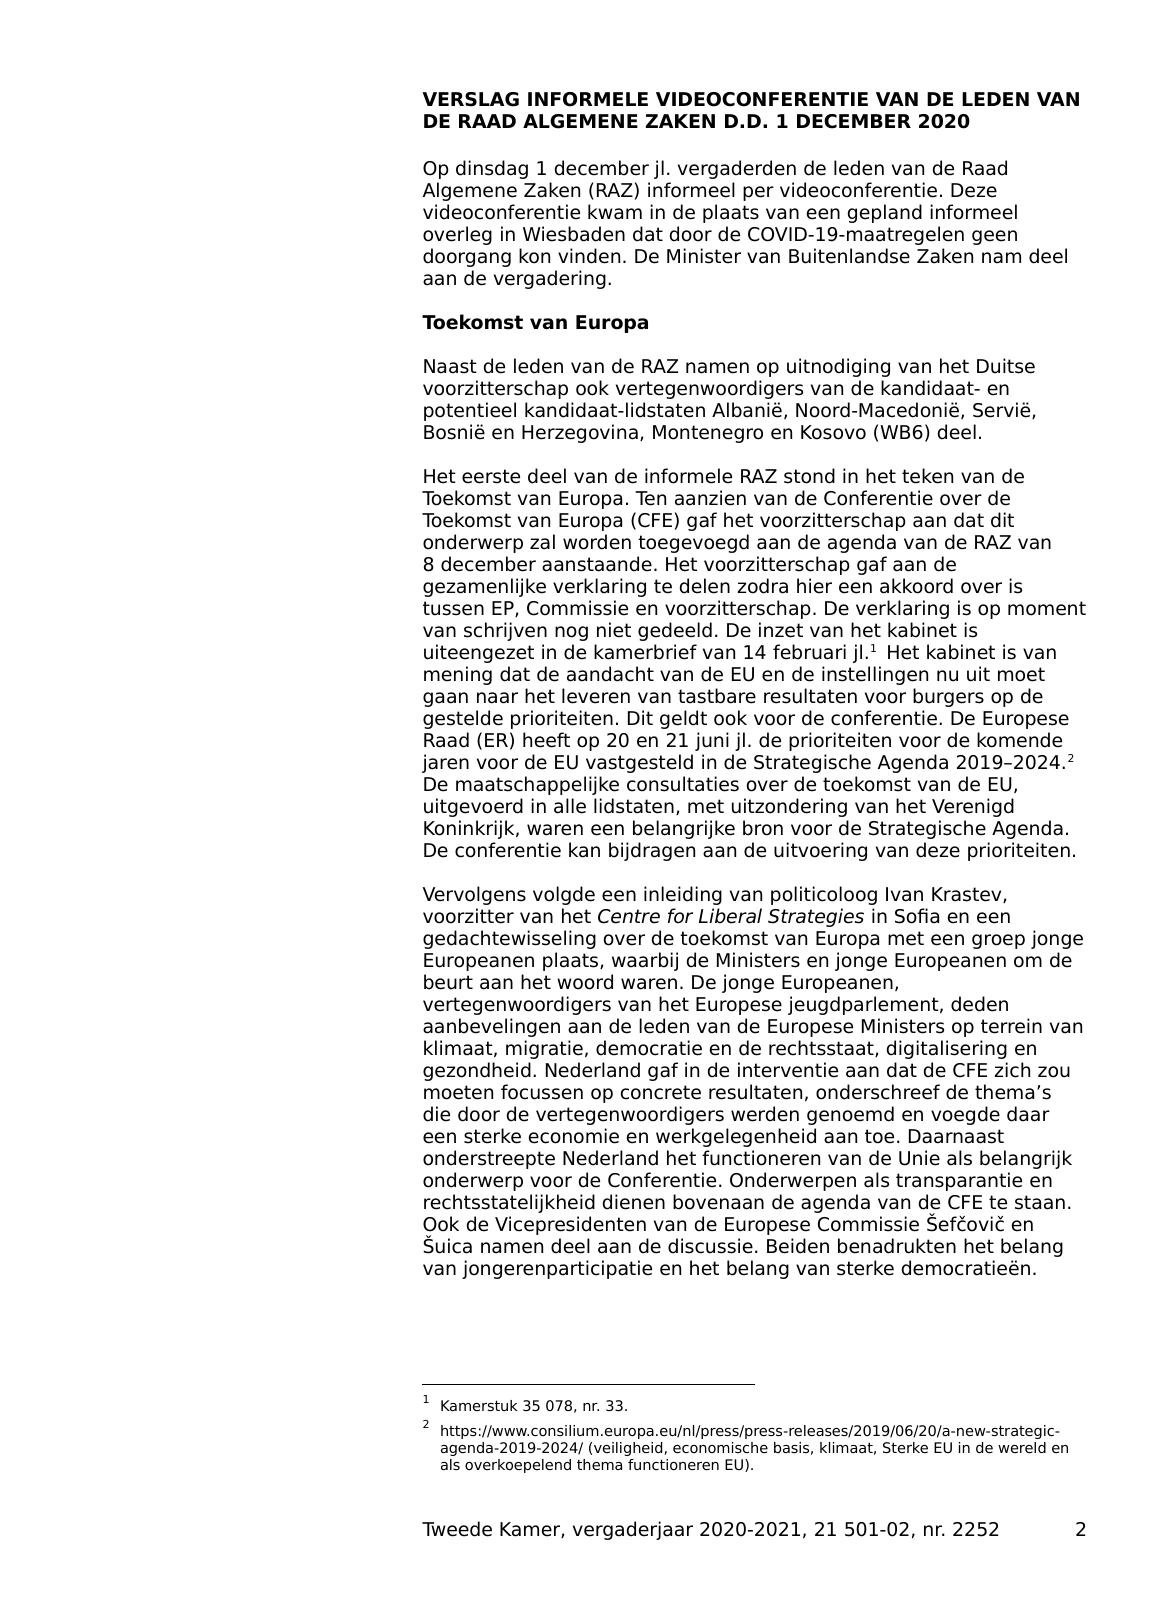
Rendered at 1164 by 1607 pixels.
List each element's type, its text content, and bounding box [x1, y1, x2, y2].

text Kamerstuk 35 078, nr. 33. [422, 1393, 1087, 1416]
subtitle VERSLAG INFORMELE VIDEOCONFERENTIE VAN DE LEDEN VAN DE RAAD ALGEMENE ZAKEN D.D. 1 DECEMBER 2020 [422, 89, 1087, 133]
text Vervolgens volgde een inleiding van politicoloog Ivan Krastev, voorzitter van het Centre for Liberal Strategies in Sofia en een gedachtewisseling over de toekomst van Europa met een groep jonge Europeanen plaats, waarbij de Ministers en jonge Europeanen om de beurt aan het woord waren. De jonge Europeanen, vertegenwoordigers van het Europese jeugdparlement, deden aanbevelingen aan de leden van de Europese Ministers op terrein van klimaat, migratie, democratie en de rechtsstaat, digitalisering en gezondheid. Nederland gaf in de interventie aan dat de CFE zich zou moeten focussen op concrete resultaten, onderschreef de thema’s die door de vertegenwoordigers werden genoemd en voegde daar een sterke economie en werkgelegenheid aan toe. Daarnaast onderstreepte Nederland het functioneren van de Unie als belangrijk onderwerp voor de Conferentie. Onderwerpen als transparantie en rechtsstatelijkheid dienen bovenaan de agenda van de CFE te staan. Ook de Vicepresidenten van de Europese Commissie Šefčovič en Šuica namen deel aan de discussie. Beiden benadrukten het belang van jongerenparticipatie en het belang van sterke democratieën. [422, 884, 1087, 1280]
subtitle Toekomst van Europa [422, 312, 1087, 334]
text Het eerste deel van de informele RAZ stond in het teken van de Toekomst van Europa. Ten aanzien van de Conferentie over de Toekomst van Europa (CFE) gaf het voorzitterschap aan dat dit onderwerp zal worden toegevoegd aan de agenda van de RAZ van 8 december aanstaande. Het voorzitterschap gaf aan de gezamenlijke verklaring te delen zodra hier een akkoord over is tussen EP, Commissie en voorzitterschap. De verklaring is op moment van schrijven nog niet gedeeld. De inzet van het kabinet is uiteengezet in de kamerbrief van 14 februari jl. Het kabinet is van mening dat de aandacht van de EU en de instellingen nu uit moet gaan naar het leveren van tastbare resultaten voor burgers op de gestelde prioriteiten. Dit geldt ook voor de conferentie. De Europese Raad (ER) heeft op 20 en 21 juni jl. de prioriteiten voor de komende jaren voor de EU vastgesteld in de Strategische Agenda 2019–2024. De maatschappelijke consultaties over de toekomst van de EU, uitgevoerd in alle lidstaten, met uitzondering van het Verenigd Koninkrijk, waren een belangrijke bron voor de Strategische Agenda. De conferentie kan bijdragen aan de uitvoering van deze prioriteiten. [422, 466, 1087, 862]
text https://www.consilium.europa.eu/nl/press/press-releases/2019/06/20/a-new-strategic-agenda-2019-2024/ (veiligheid, economische basis, klimaat, Sterke EU in de wereld en als overkoepelend thema functioneren EU). [422, 1418, 1087, 1474]
text Op dinsdag 1 december jl. vergaderden de leden van de Raad Algemene Zaken (RAZ) informeel per videoconferentie. Deze videoconferentie kwam in de plaats van een gepland informeel overleg in Wiesbaden dat door de COVID-19-maatregelen geen doorgang kon vinden. De Minister van Buitenlandse Zaken nam deel aan de vergadering. [422, 158, 1087, 290]
text Naast de leden van de RAZ namen op uitnodiging van het Duitse voorzitterschap ook vertegenwoordigers van de kandidaat- en potentieel kandidaat-lidstaten Albanië, Noord-Macedonië, Servië, Bosnië en Herzegovina, Montenegro en Kosovo (WB6) deel. [422, 356, 1087, 444]
